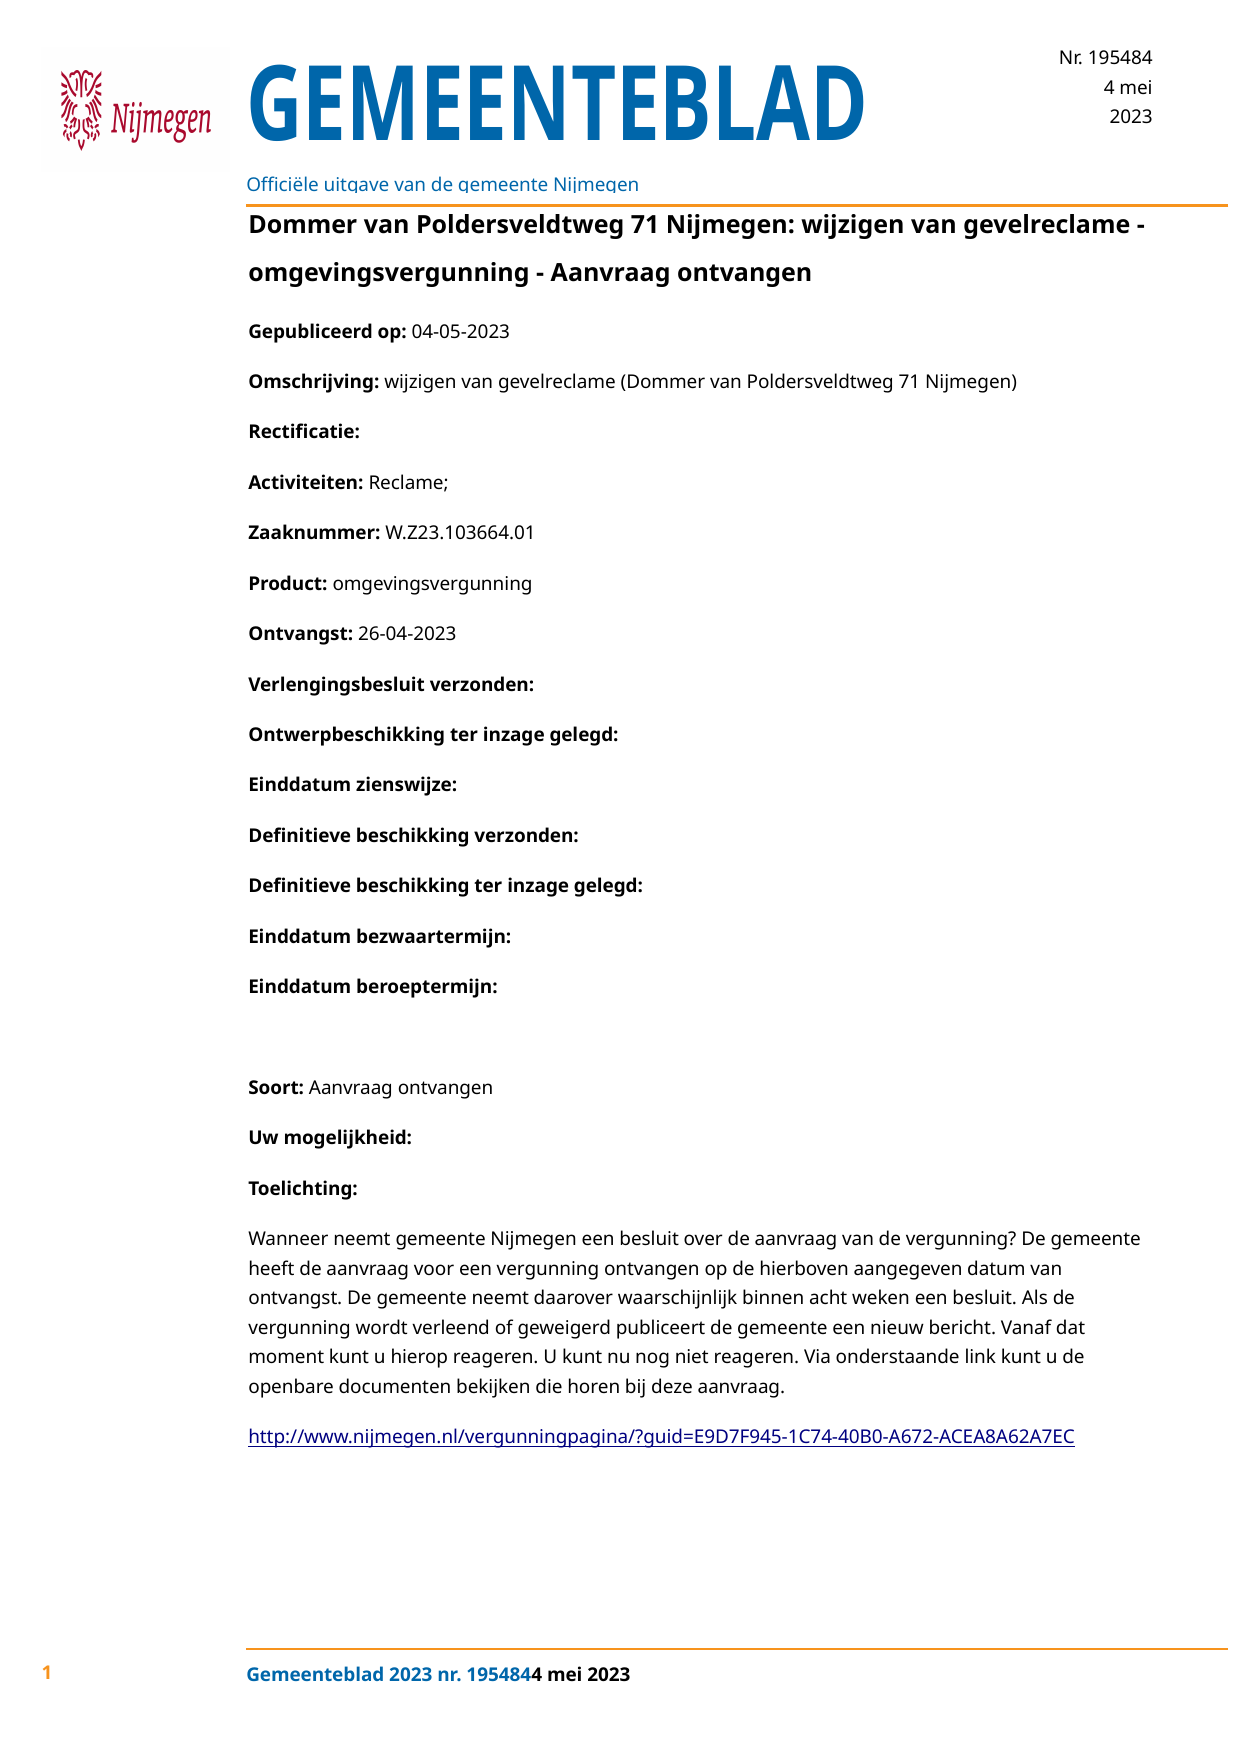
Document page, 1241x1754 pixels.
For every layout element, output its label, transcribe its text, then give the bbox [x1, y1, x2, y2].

text Rectificatie: [248, 419, 1152, 444]
text Omschrijving: wijzigen van gevelreclame (Dommer van Poldersveldtweg 71 Nijmegen) [248, 368, 1152, 394]
picture [41, 47, 231, 172]
text Product: omgevingsvergunning [248, 570, 1152, 596]
text Definitieve beschikking ter inzage gelegd: [248, 872, 1152, 898]
text Wanneer neemt gemeente Nijmegen een besluit over de aanvraag van de vergunning? De gemeente heeft de aanvraag voor een vergunning ontvangen op de hierboven aangegeven datum van ontvangst. De gemeente neemt daarover waarschijnlijk binnen acht weken een besluit. Als de vergunning wordt verleend of geweigerd publiceert de gemeente een nieuw bericht. Vanaf dat moment kunt u hierop reageren. U kunt nu nog niet reageren. Via onderstaande link kunt u de openbare documenten bekijken die horen bij deze aanvraag. [248, 1225, 1152, 1399]
text Einddatum zienswijze: [248, 772, 1152, 797]
text http://www.nijmegen.nl/vergunningpagina/?guid=E9D7F945-1C74-40B0-A672-ACEA8A62A7EC [248, 1424, 1152, 1449]
text Gepubliceerd op: 04-05-2023 [248, 318, 1152, 344]
text Definitieve beschikking verzonden: [248, 822, 1152, 848]
text Einddatum bezwaartermijn: [248, 923, 1152, 949]
text Ontvangst: 26-04-2023 [248, 620, 1152, 646]
text Soort: Aanvraag ontvangen [248, 1074, 1152, 1100]
text Toelichting: [248, 1175, 1152, 1201]
text Zaaknummer: W.Z23.103664.01 [248, 519, 1152, 545]
text Ontwerpbeschikking ter inzage gelegd: [248, 721, 1152, 747]
text Activiteiten: Reclame; [248, 469, 1152, 495]
text Dommer van Poldersveldtweg 71 Nijmegen: wijzigen van gevelreclame - omgevingsvergunning - Aanvraag ontvangen [248, 207, 1152, 288]
text Einddatum beroeptermijn: [248, 973, 1152, 999]
text Uw mogelijkheid: [248, 1124, 1152, 1150]
text Verlengingsbesluit verzonden: [248, 671, 1152, 697]
